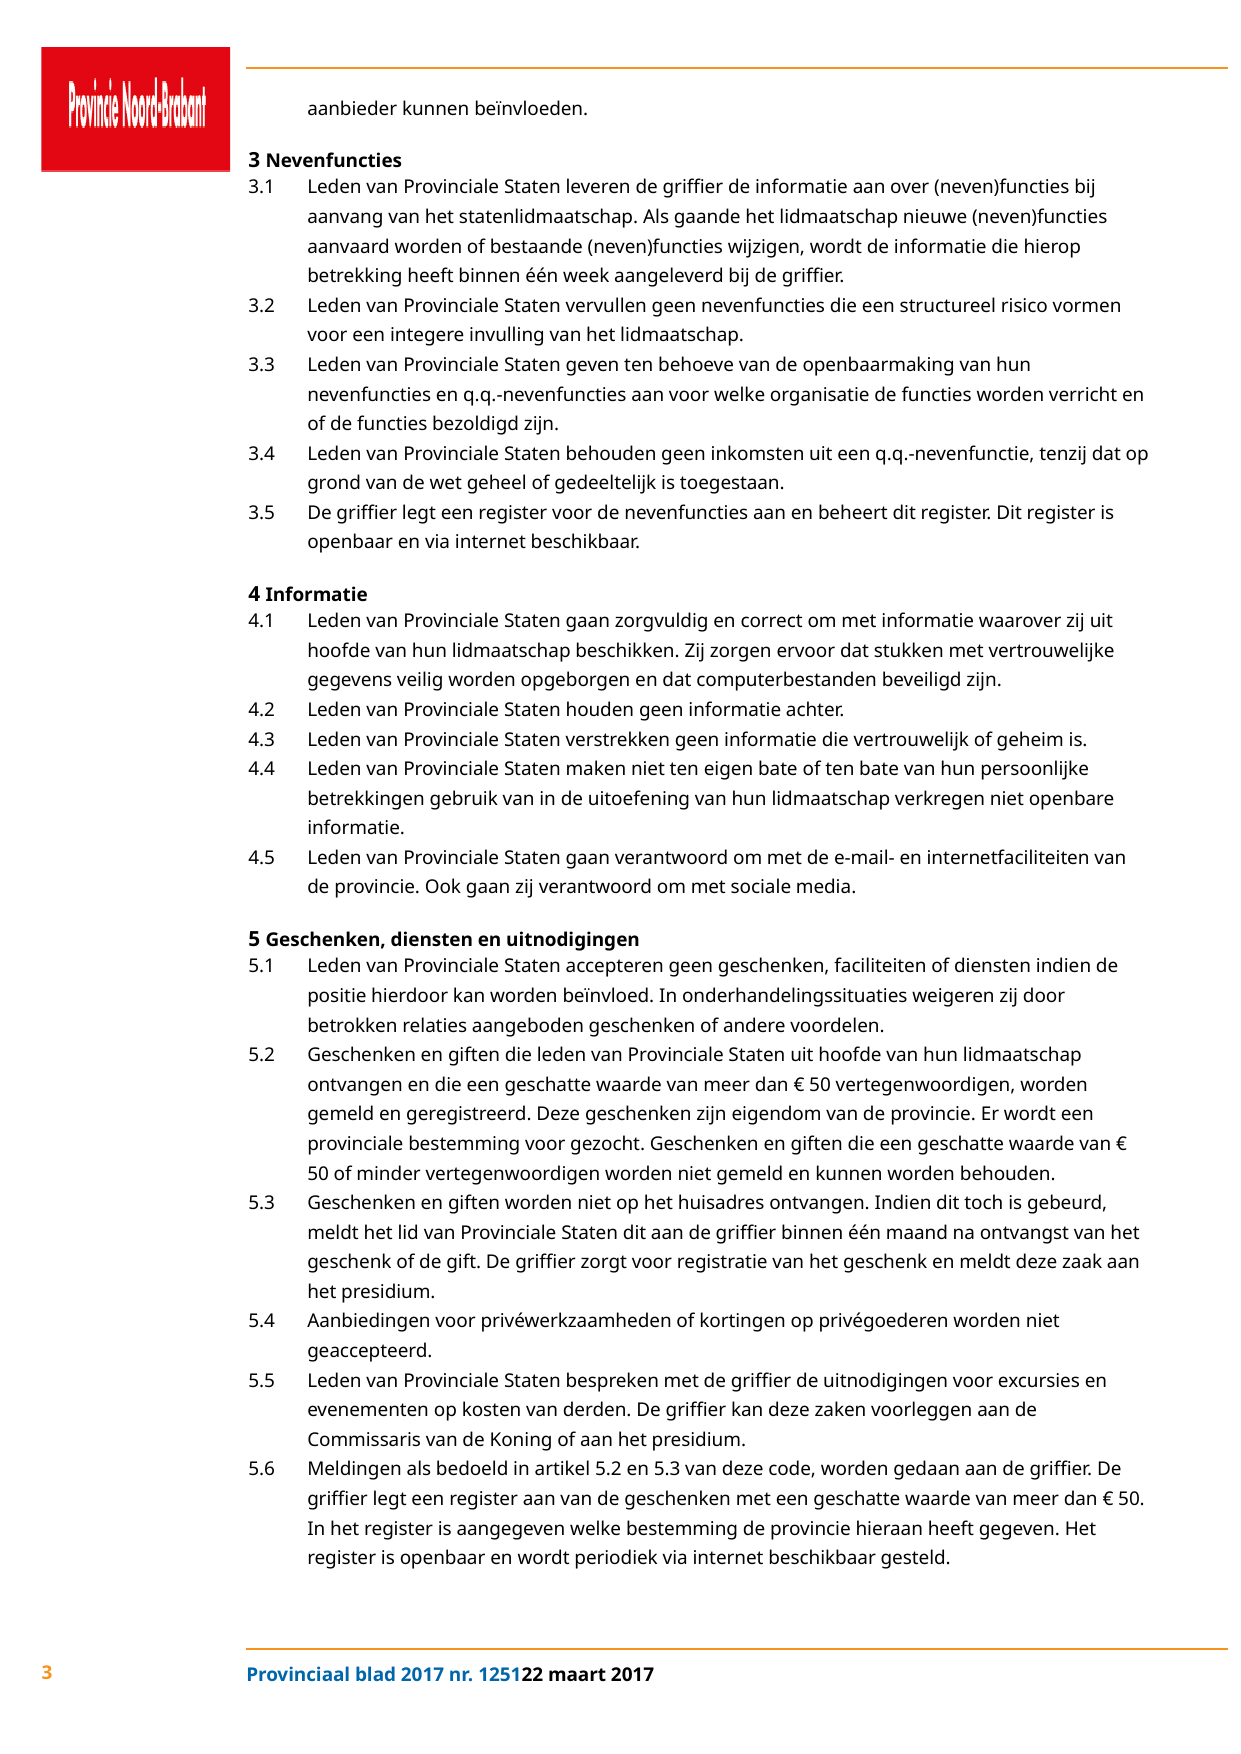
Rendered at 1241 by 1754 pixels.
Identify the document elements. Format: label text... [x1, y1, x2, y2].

list Geschenken en giften worden niet op het huisadres ontvangen. Indien dit toch is gebeurd, meldt het lid van Provinciale Staten dit aan de griffier binnen één maand na ontvangst van het geschenk of de gift. De griffier zorgt voor registratie van het geschenk en meldt deze zaak aan het presidium. [248, 1189, 1152, 1304]
list De griffier legt een register voor de nevenfuncties aan en beheert dit register. Dit register is openbaar en via internet beschikbaar. [248, 499, 1152, 554]
list Geschenken en giften die leden van Provinciale Staten uit hoofde van hun lidmaatschap ontvangen en die een geschatte waarde van meer dan € 50 vertegenwoordigen, worden gemeld en geregistreerd. Deze geschenken zijn eigendom van de provincie. Er wordt een provinciale bestemming voor gezocht. Geschenken en giften die een geschatte waarde van € 50 of minder vertegenwoordigen worden niet gemeld en kunnen worden behouden. [248, 1041, 1152, 1185]
list Leden van Provinciale Staten maken niet ten eigen bate of ten bate van hun persoonlijke betrekkingen gebruik van in de uitoefening van hun lidmaatschap verkregen niet openbare informatie. [248, 755, 1152, 840]
list Leden van Provinciale Staten geven ten behoeve van de openbaarmaking van hun nevenfuncties en q.q.-nevenfuncties aan voor welke organisatie de functies worden verricht en of de functies bezoldigd zijn. [248, 351, 1152, 436]
text 3 Nevenfuncties [248, 145, 1152, 174]
list Aanbiedingen voor privéwerkzaamheden of kortingen op privégoederen worden niet geaccepteerd. [248, 1308, 1152, 1363]
text 4 Informatie [248, 579, 1152, 607]
list Leden van Provinciale Staten houden geen informatie achter. [248, 696, 1152, 722]
picture [41, 47, 231, 172]
list Leden van Provinciale Staten accepteren geen geschenken, faciliteiten of diensten indien de positie hierdoor kan worden beïnvloed. In onderhandelingssituaties weigeren zij door betrokken relaties aangeboden geschenken of andere voordelen. [248, 953, 1152, 1037]
list Leden van Provinciale Staten verstrekken geen informatie die vertrouwelijk of geheim is. [248, 726, 1152, 752]
list Leden van Provinciale Staten leveren de griffier de informatie aan over (neven)functies bij aanvang van het statenlidmaatschap. Als gaande het lidmaatschap nieuwe (neven)functies aanvaard worden of bestaande (neven)functies wijzigen, wordt de informatie die hierop betrekking heeft binnen één week aangeleverd bij de griffier. [248, 174, 1152, 288]
list Meldingen als bedoeld in artikel 5.2 en 5.3 van deze code, worden gedaan aan de griffier. De griffier legt een register aan van de geschenken met een geschatte waarde van meer dan € 50. In het register is aangegeven welke bestemming de provincie hieraan heeft gegeven. Het register is openbaar en wordt periodiek via internet beschikbaar gesteld. [248, 1456, 1152, 1570]
list Leden van Provinciale Staten gaan verantwoord om met de e-mail- en internetfaciliteiten van de provincie. Ook gaan zij verantwoord om met sociale media. [248, 844, 1152, 899]
list aanbieder kunnen beïnvloeden. [248, 95, 1152, 121]
text 5 Geschenken, diensten en uitnodigingen [248, 924, 1152, 953]
list Leden van Provinciale Staten bespreken met de griffier de uitnodigingen voor excursies en evenementen op kosten van derden. De griffier kan deze zaken voorleggen aan de Commissaris van de Koning of aan het presidium. [248, 1367, 1152, 1452]
list Leden van Provinciale Staten vervullen geen nevenfuncties die een structureel risico vormen voor een integere invulling van het lidmaatschap. [248, 292, 1152, 347]
list Leden van Provinciale Staten gaan zorgvuldig en correct om met informatie waarover zij uit hoofde van hun lidmaatschap beschikken. Zij zorgen ervoor dat stukken met vertrouwelijke gegevens veilig worden opgeborgen en dat computerbestanden beveiligd zijn. [248, 607, 1152, 692]
list Leden van Provinciale Staten behouden geen inkomsten uit een q.q.-nevenfunctie, tenzij dat op grond van de wet geheel of gedeeltelijk is toegestaan. [248, 440, 1152, 495]
